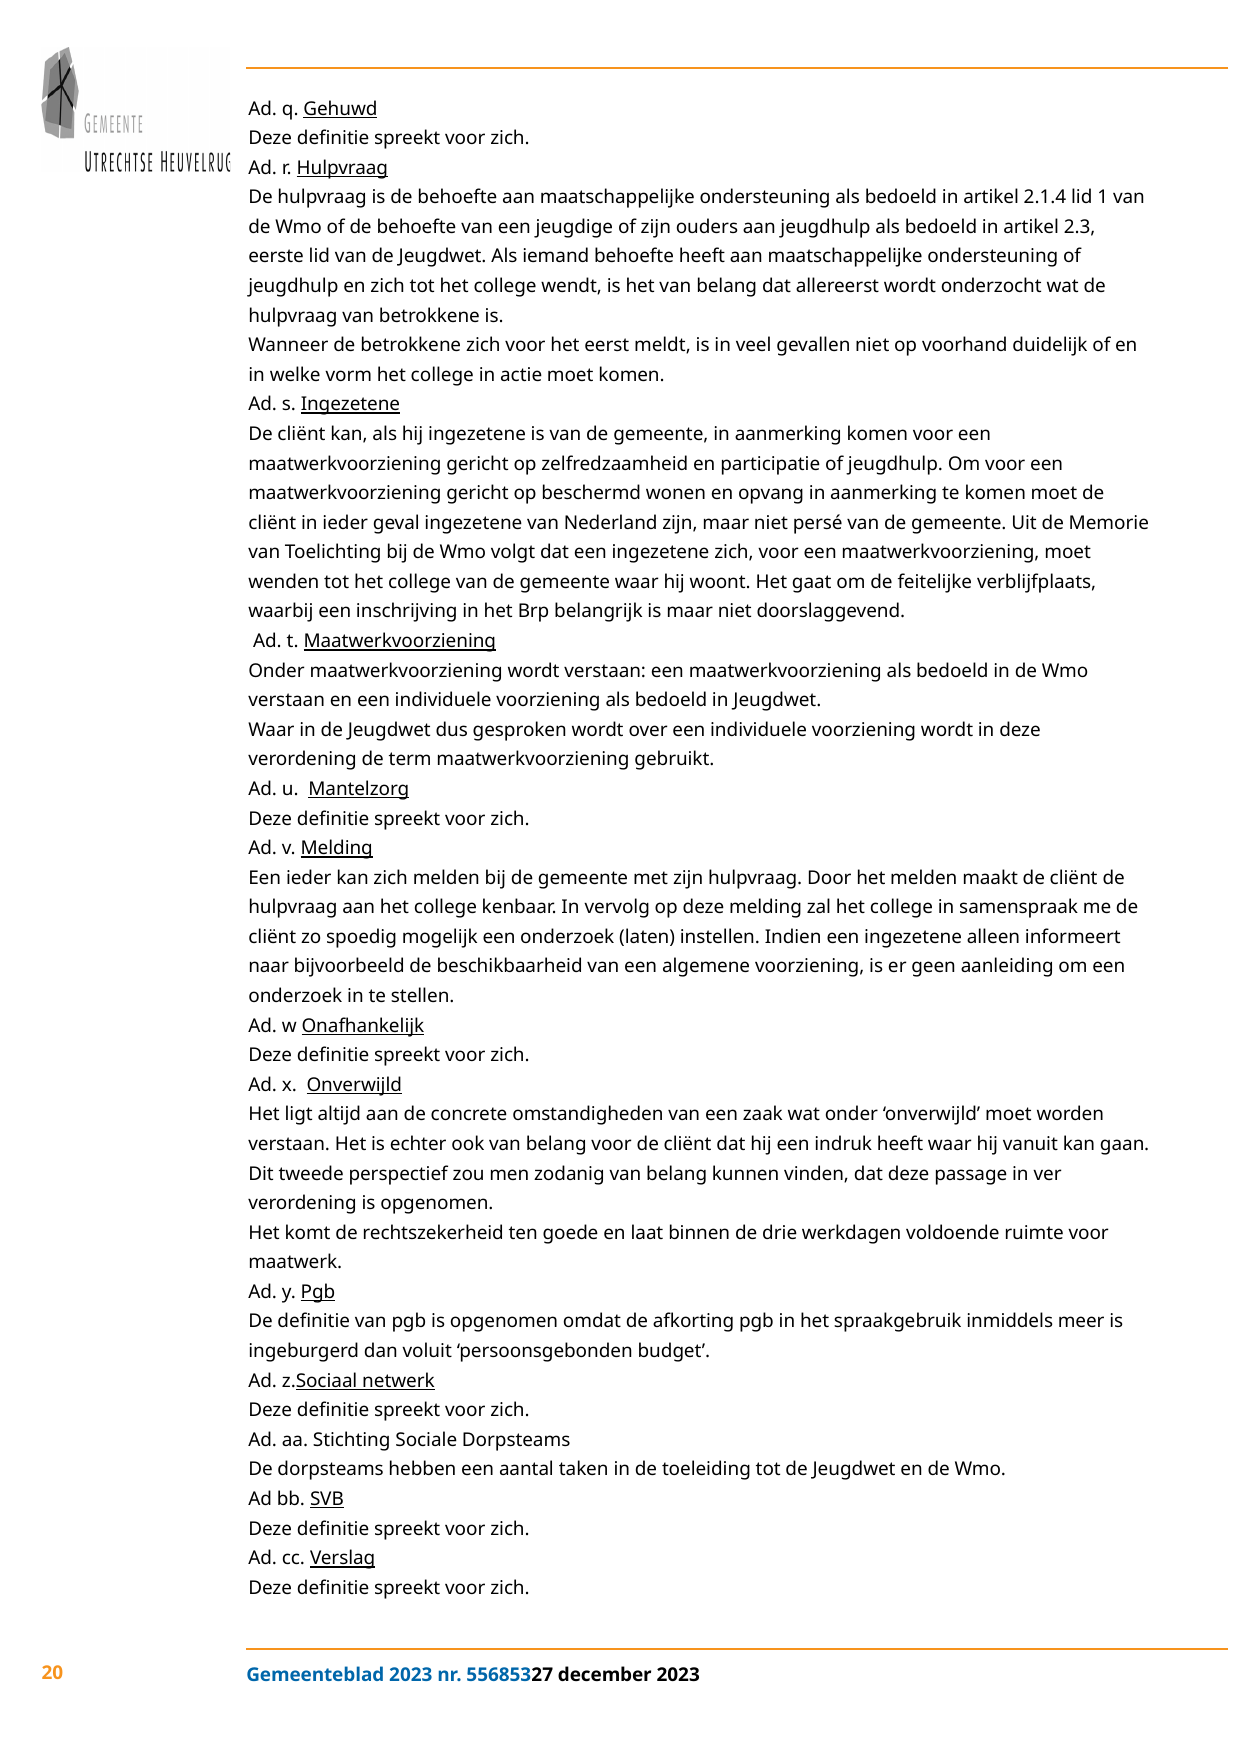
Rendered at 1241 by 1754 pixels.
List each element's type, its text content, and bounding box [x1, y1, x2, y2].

text Ad. z.Sociaal netwerk [248, 1367, 1152, 1393]
text Ad. u. Mantelzorg [248, 775, 1152, 801]
text Ad. aa. Stichting Sociale Dorpsteams [248, 1426, 1152, 1452]
text Ad. v. Melding [248, 834, 1152, 860]
text Deze definitie spreekt voor zich. [248, 1515, 1152, 1541]
text Ad. q. Gehuwd [248, 95, 1152, 121]
text De definitie van pgb is opgenomen omdat de afkorting pgb in het spraakgebruik inmiddels meer is ingeburgerd dan voluit ‘persoonsgebonden budget’. [248, 1308, 1152, 1363]
text Ad. r. Hulpvraag [248, 154, 1152, 180]
text De hulpvraag is de behoefte aan maatschappelijke ondersteuning als bedoeld in artikel 2.1.4 lid 1 van de Wmo of de behoefte van een jeugdige of zijn ouders aan jeugdhulp als bedoeld in artikel 2.3, eerste lid van de Jeugdwet. Als iemand behoefte heeft aan maatschappelijke ondersteuning of jeugdhulp en zich tot het college wendt, is het van belang dat allereerst wordt onderzocht wat de hulpvraag van betrokkene is. [248, 183, 1152, 328]
text Ad. x. Onverwijld [248, 1071, 1152, 1097]
text Een ieder kan zich melden bij de gemeente met zijn hulpvraag. Door het melden maakt de cliënt de hulpvraag aan het college kenbaar. In vervolg op deze melding zal het college in samenspraak me de cliënt zo spoedig mogelijk een onderzoek (laten) instellen. Indien een ingezetene alleen informeert naar bijvoorbeeld de beschikbaarheid van een algemene voorziening, is er geen aanleiding om een onderzoek in te stellen. [248, 864, 1152, 1008]
text Deze definitie spreekt voor zich. [248, 805, 1152, 831]
text Onder maatwerkvoorziening wordt verstaan: een maatwerkvoorziening als bedoeld in de Wmo verstaan en een individuele voorziening als bedoeld in Jeugdwet. [248, 657, 1152, 712]
text Ad. t. Maatwerkvoorziening [248, 627, 1152, 653]
text Ad. y. Pgb [248, 1278, 1152, 1304]
text Ad. cc. Verslag [248, 1544, 1152, 1570]
picture [41, 47, 231, 172]
text Waar in de Jeugdwet dus gesproken wordt over een individuele voorziening wordt in deze verordening de term maatwerkvoorziening gebruikt. [248, 716, 1152, 771]
text Ad. w Onafhankelijk [248, 1012, 1152, 1038]
text Deze definitie spreekt voor zich. [248, 1041, 1152, 1067]
text Deze definitie spreekt voor zich. [248, 1574, 1152, 1600]
text Wanneer de betrokkene zich voor het eerst meldt, is in veel gevallen niet op voorhand duidelijk of en in welke vorm het college in actie moet komen. [248, 331, 1152, 387]
text De dorpsteams hebben een aantal taken in de toeleiding tot de Jeugdwet en de Wmo. [248, 1456, 1152, 1481]
text Ad. s. Ingezetene [248, 391, 1152, 416]
text Deze definitie spreekt voor zich. [248, 1396, 1152, 1422]
text De cliënt kan, als hij ingezetene is van de gemeente, in aanmerking komen voor een maatwerkvoorziening gericht op zelfredzaamheid en participatie of jeugdhulp. Om voor een maatwerkvoorziening gericht op beschermd wonen en opvang in aanmerking te komen moet de cliënt in ieder geval ingezetene van Nederland zijn, maar niet persé van de gemeente. Uit de Memorie van Toelichting bij de Wmo volgt dat een ingezetene zich, voor een maatwerkvoorziening, moet wenden tot het college van de gemeente waar hij woont. Het gaat om de feitelijke verblijfplaats, waarbij een inschrijving in het Brp belangrijk is maar niet doorslaggevend. [248, 420, 1152, 623]
text Deze definitie spreekt voor zich. [248, 124, 1152, 150]
text Het komt de rechtszekerheid ten goede en laat binnen de drie werkdagen voldoende ruimte voor maatwerk. [248, 1219, 1152, 1274]
text Ad bb. SVB [248, 1485, 1152, 1511]
text Het ligt altijd aan de concrete omstandigheden van een zaak wat onder ‘onverwijld’ moet worden verstaan. Het is echter ook van belang voor de cliënt dat hij een indruk heeft waar hij vanuit kan gaan. Dit tweede perspectief zou men zodanig van belang kunnen vinden, dat deze passage in ver verordening is opgenomen. [248, 1101, 1152, 1215]
